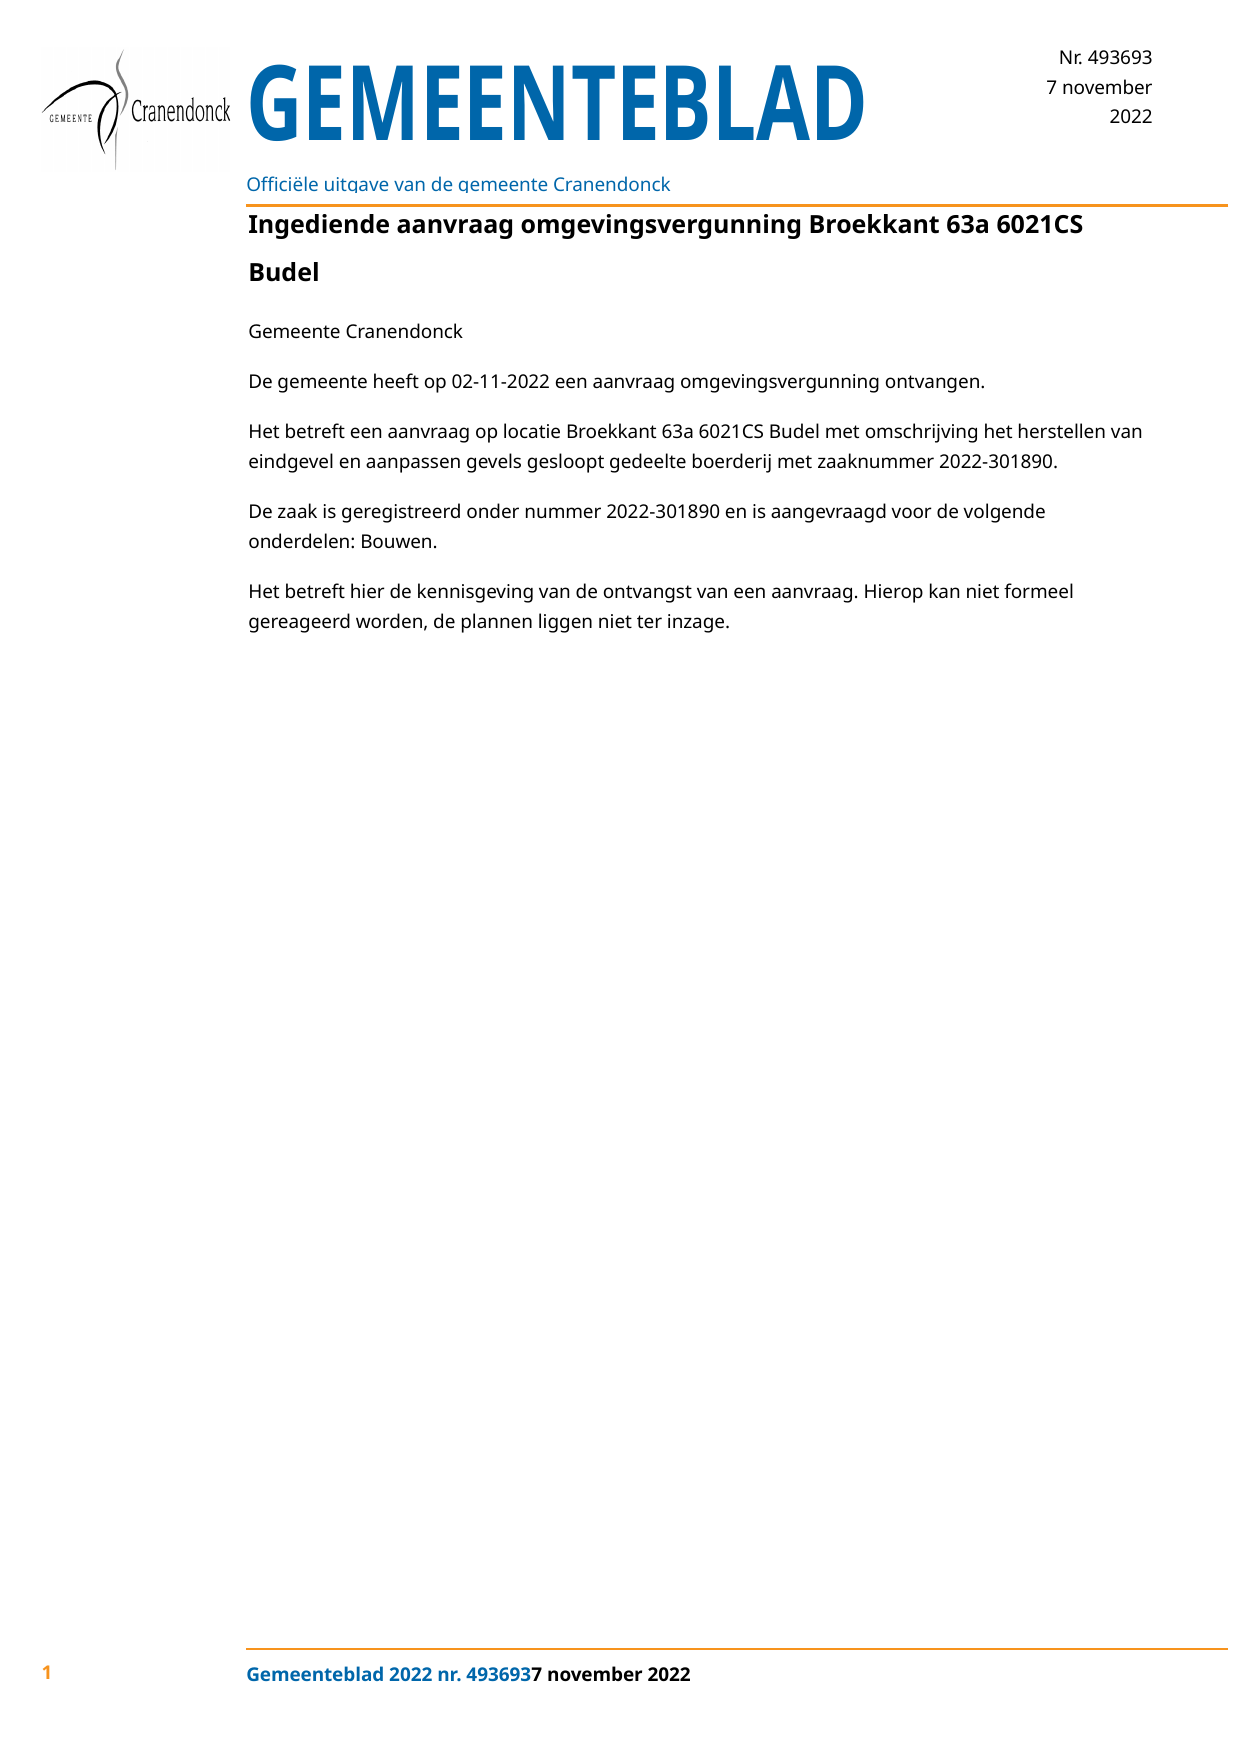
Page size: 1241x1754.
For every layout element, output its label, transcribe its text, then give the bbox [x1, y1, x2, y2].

text De zaak is geregistreerd onder nummer 2022-301890 en is aangevraagd voor de volgende onderdelen: Bouwen. [248, 499, 1152, 554]
text Het betreft een aanvraag op locatie Broekkant 63a 6021CS Budel met omschrijving het herstellen van eindgevel en aanpassen gevels gesloopt gedeelte boerderij met zaaknummer 2022-301890. [248, 419, 1152, 474]
text De gemeente heeft op 02-11-2022 een aanvraag omgevingsvergunning ontvangen. [248, 368, 1152, 394]
text Gemeente Cranendonck [248, 318, 1152, 344]
picture [41, 47, 231, 172]
text Ingediende aanvraag omgevingsvergunning Broekkant 63a 6021CS Budel [248, 207, 1152, 288]
text Het betreft hier de kennisgeving van de ontvangst van een aanvraag. Hierop kan niet formeel gereageerd worden, de plannen liggen niet ter inzage. [248, 579, 1152, 634]
